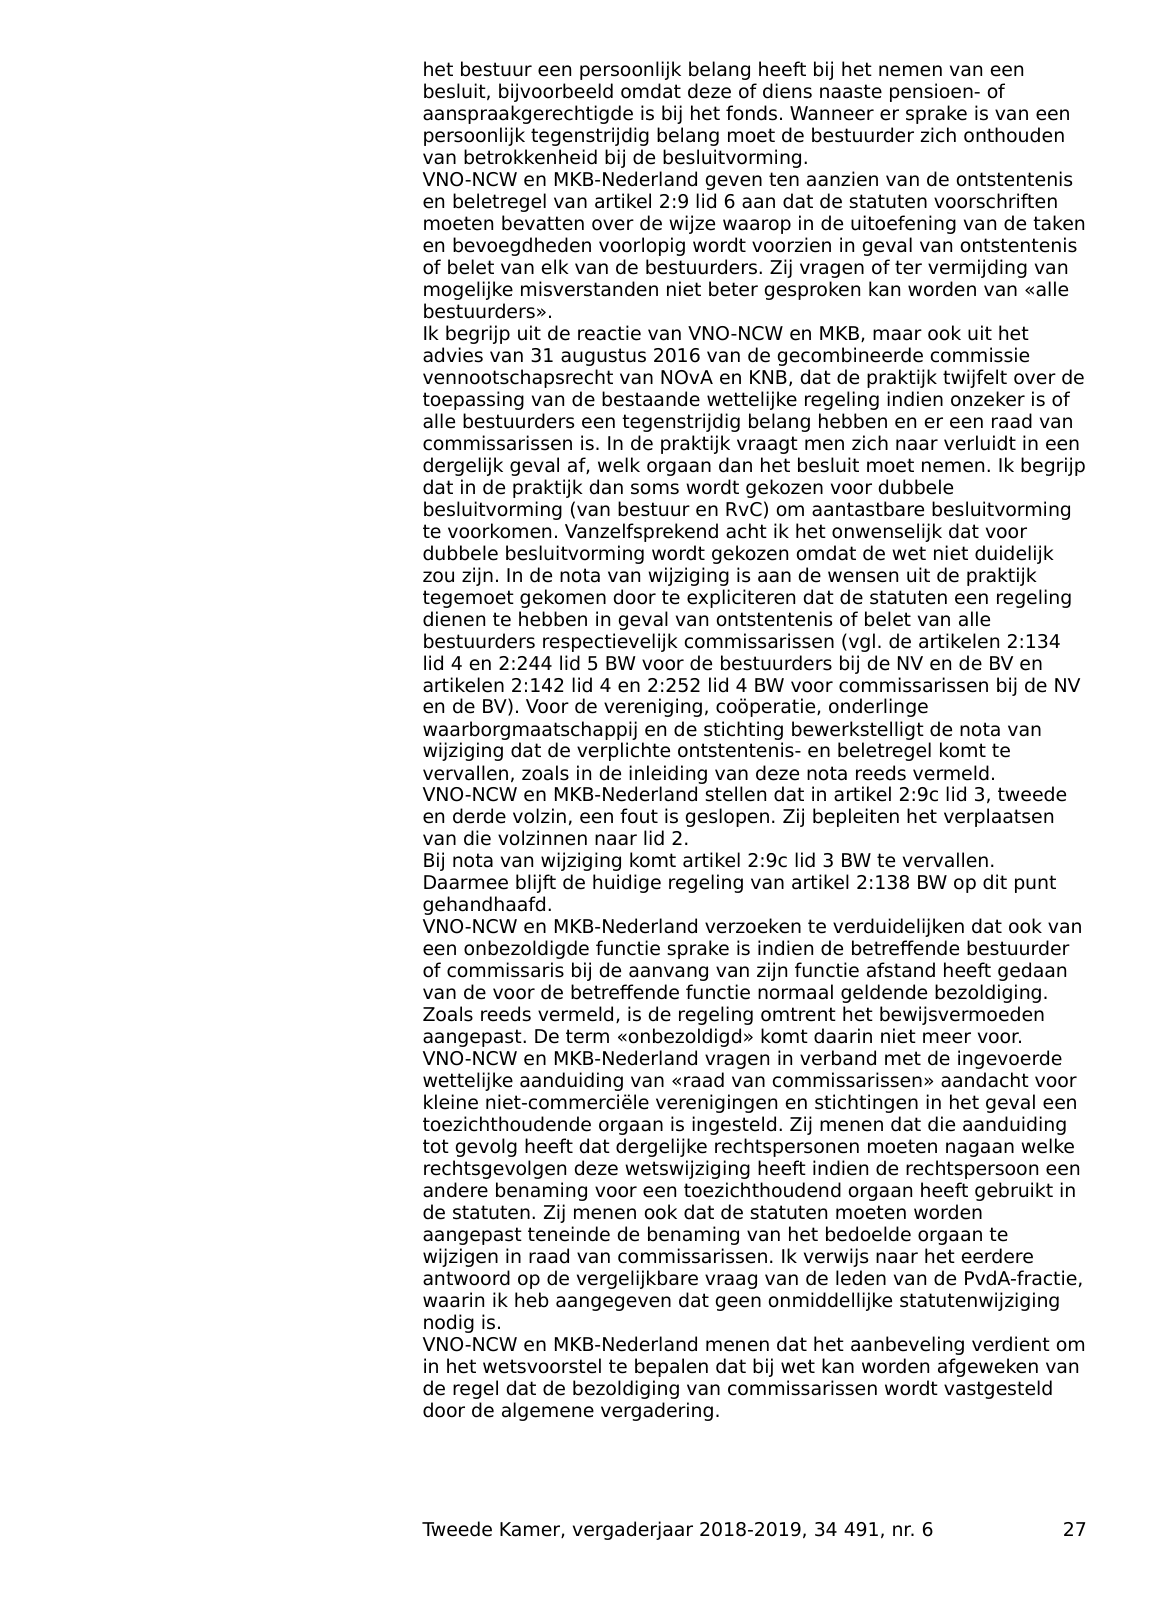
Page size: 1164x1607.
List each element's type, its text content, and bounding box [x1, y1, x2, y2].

text VNO-NCW en MKB-Nederland stellen dat in artikel 2:9c lid 3, tweede en derde volzin, een fout is geslopen. Zij bepleiten het verplaatsen van die volzinnen naar lid 2. [422, 784, 1087, 850]
text het bestuur een persoonlijk belang heeft bij het nemen van een besluit, bijvoorbeeld omdat deze of diens naaste pensioen- of aanspraakgerechtigde is bij het fonds. Wanneer er sprake is van een persoonlijk tegenstrijdig belang moet de bestuurder zich onthouden van betrokkenheid bij de besluitvorming. [422, 59, 1087, 169]
text VNO-NCW en MKB-Nederland verzoeken te verduidelijken dat ook van een onbezoldigde functie sprake is indien de betreffende bestuurder of commissaris bij de aanvang van zijn functie afstand heeft gedaan van de voor de betreffende functie normaal geldende bezoldiging. [422, 916, 1087, 1004]
text Zoals reeds vermeld, is de regeling omtrent het bewijsvermoeden aangepast. De term «onbezoldigd» komt daarin niet meer voor. [422, 1004, 1087, 1048]
text Ik begrijp uit de reactie van VNO-NCW en MKB, maar ook uit het advies van 31 augustus 2016 van de gecombineerde commissie vennootschapsrecht van NOvA en KNB, dat de praktijk twijfelt over de toepassing van de bestaande wettelijke regeling indien onzeker is of alle bestuurders een tegenstrijdig belang hebben en er een raad van commissarissen is. In de praktijk vraagt men zich naar verluidt in een dergelijk geval af, welk orgaan dan het besluit moet nemen. Ik begrijp dat in de praktijk dan soms wordt gekozen voor dubbele besluitvorming (van bestuur en RvC) om aantastbare besluitvorming te voorkomen. Vanzelfsprekend acht ik het onwenselijk dat voor dubbele besluitvorming wordt gekozen omdat de wet niet duidelijk zou zijn. In de nota van wijziging is aan de wensen uit de praktijk tegemoet gekomen door te expliciteren dat de statuten een regeling dienen te hebben in geval van ontstentenis of belet van alle bestuurders respectievelijk commissarissen (vgl. de artikelen 2:134 lid 4 en 2:244 lid 5 BW voor de bestuurders bij de NV en de BV en artikelen 2:142 lid 4 en 2:252 lid 4 BW voor commissarissen bij de NV en de BV). Voor de vereniging, coöperatie, onderlinge waarborgmaatschappij en de stichting bewerkstelligt de nota van wijziging dat de verplichte ontstentenis- en beletregel komt te vervallen, zoals in de inleiding van deze nota reeds vermeld. [422, 323, 1087, 784]
text VNO-NCW en MKB-Nederland vragen in verband met de ingevoerde wettelijke aanduiding van «raad van commissarissen» aandacht voor kleine niet-commerciële verenigingen en stichtingen in het geval een toezichthoudende orgaan is ingesteld. Zij menen dat die aanduiding tot gevolg heeft dat dergelijke rechtspersonen moeten nagaan welke rechtsgevolgen deze wetswijziging heeft indien de rechtspersoon een andere benaming voor een toezichthoudend orgaan heeft gebruikt in de statuten. Zij menen ook dat de statuten moeten worden aangepast teneinde de benaming van het bedoelde orgaan te wijzigen in raad van commissarissen. Ik verwijs naar het eerdere antwoord op de vergelijkbare vraag van de leden van de PvdA-fractie, waarin ik heb aangegeven dat geen onmiddellijke statutenwijziging nodig is. [422, 1048, 1087, 1334]
text VNO-NCW en MKB-Nederland geven ten aanzien van de ontstentenis en beletregel van artikel 2:9 lid 6 aan dat de statuten voorschriften moeten bevatten over de wijze waarop in de uitoefening van de taken en bevoegdheden voorlopig wordt voorzien in geval van ontstentenis of belet van elk van de bestuurders. Zij vragen of ter vermijding van mogelijke misverstanden niet beter gesproken kan worden van «alle bestuurders». [422, 169, 1087, 323]
text VNO-NCW en MKB-Nederland menen dat het aanbeveling verdient om in het wetsvoorstel te bepalen dat bij wet kan worden afgeweken van de regel dat de bezoldiging van commissarissen wordt vastgesteld door de algemene vergadering. [422, 1334, 1087, 1422]
text Bij nota van wijziging komt artikel 2:9c lid 3 BW te vervallen. Daarmee blijft de huidige regeling van artikel 2:138 BW op dit punt gehandhaafd. [422, 850, 1087, 916]
